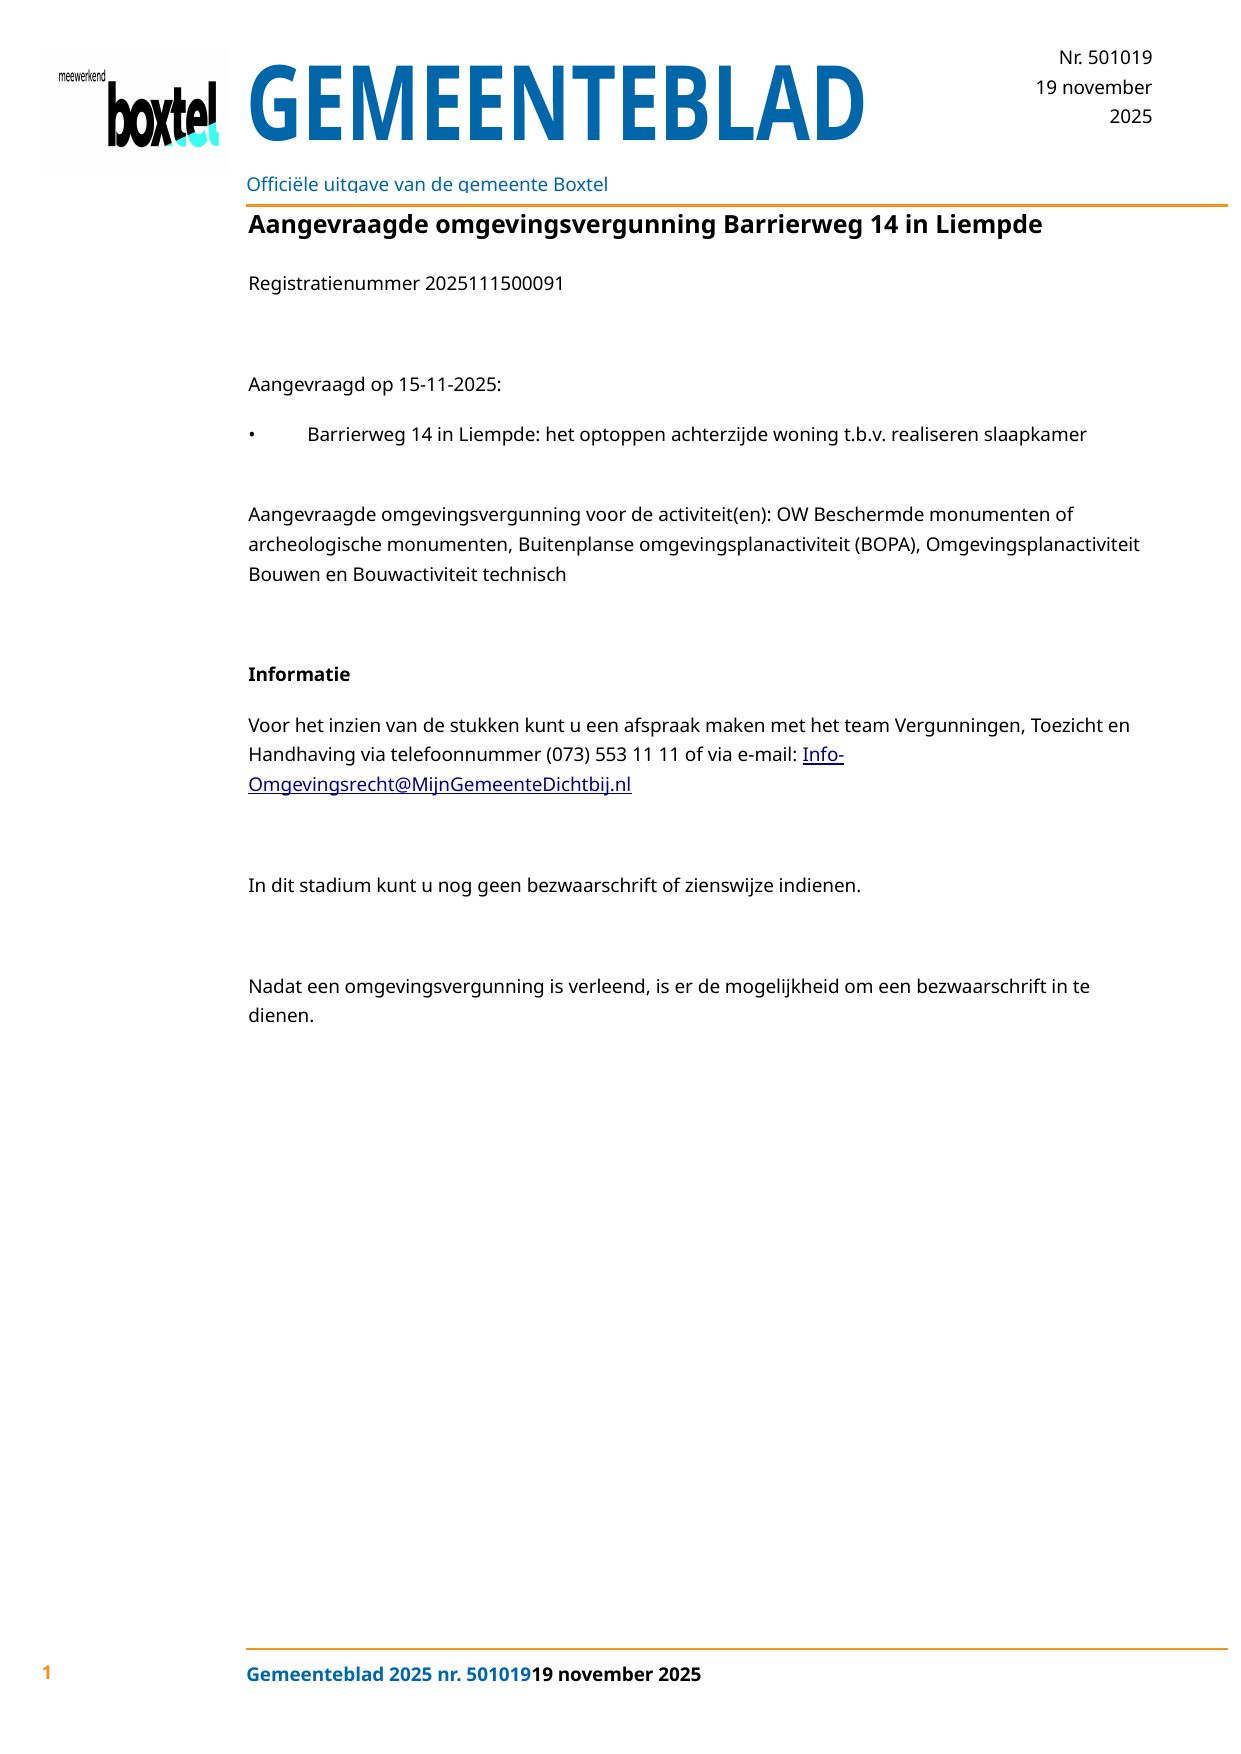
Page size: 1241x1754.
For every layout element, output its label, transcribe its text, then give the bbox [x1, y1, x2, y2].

text Aangevraagd op 15-11-2025: [248, 371, 1152, 397]
list Barrierweg 14 in Liempde: het optoppen achterzijde woning t.b.v. realiseren slaapkamer [248, 422, 1152, 447]
text Registratienummer 2025111500091 [248, 270, 1152, 296]
text Aangevraagde omgevingsvergunning Barrierweg 14 in Liempde [248, 207, 1152, 241]
text Informatie [248, 662, 1152, 687]
text Nadat een omgevingsvergunning is verleend, is er de mogelijkheid om een bezwaarschrift in te dienen. [248, 973, 1152, 1028]
text Aangevraagde omgevingsvergunning voor de activiteit(en): OW Beschermde monumenten of archeologische monumenten, Buitenplanse omgevingsplanactiviteit (BOPA), Omgevingsplanactiviteit Bouwen en Bouwactiviteit technisch [248, 502, 1152, 586]
text In dit stadium kunt u nog geen bezwaarschrift of zienswijze indienen. [248, 872, 1152, 898]
text Voor het inzien van de stukken kunt u een afspraak maken met het team Vergunningen, Toezicht en Handhaving via telefoonnummer (073) 553 11 11 of via e-mail: Info-Omgevingsrecht@MijnGemeenteDichtbij.nl [248, 712, 1152, 797]
picture [41, 47, 231, 172]
